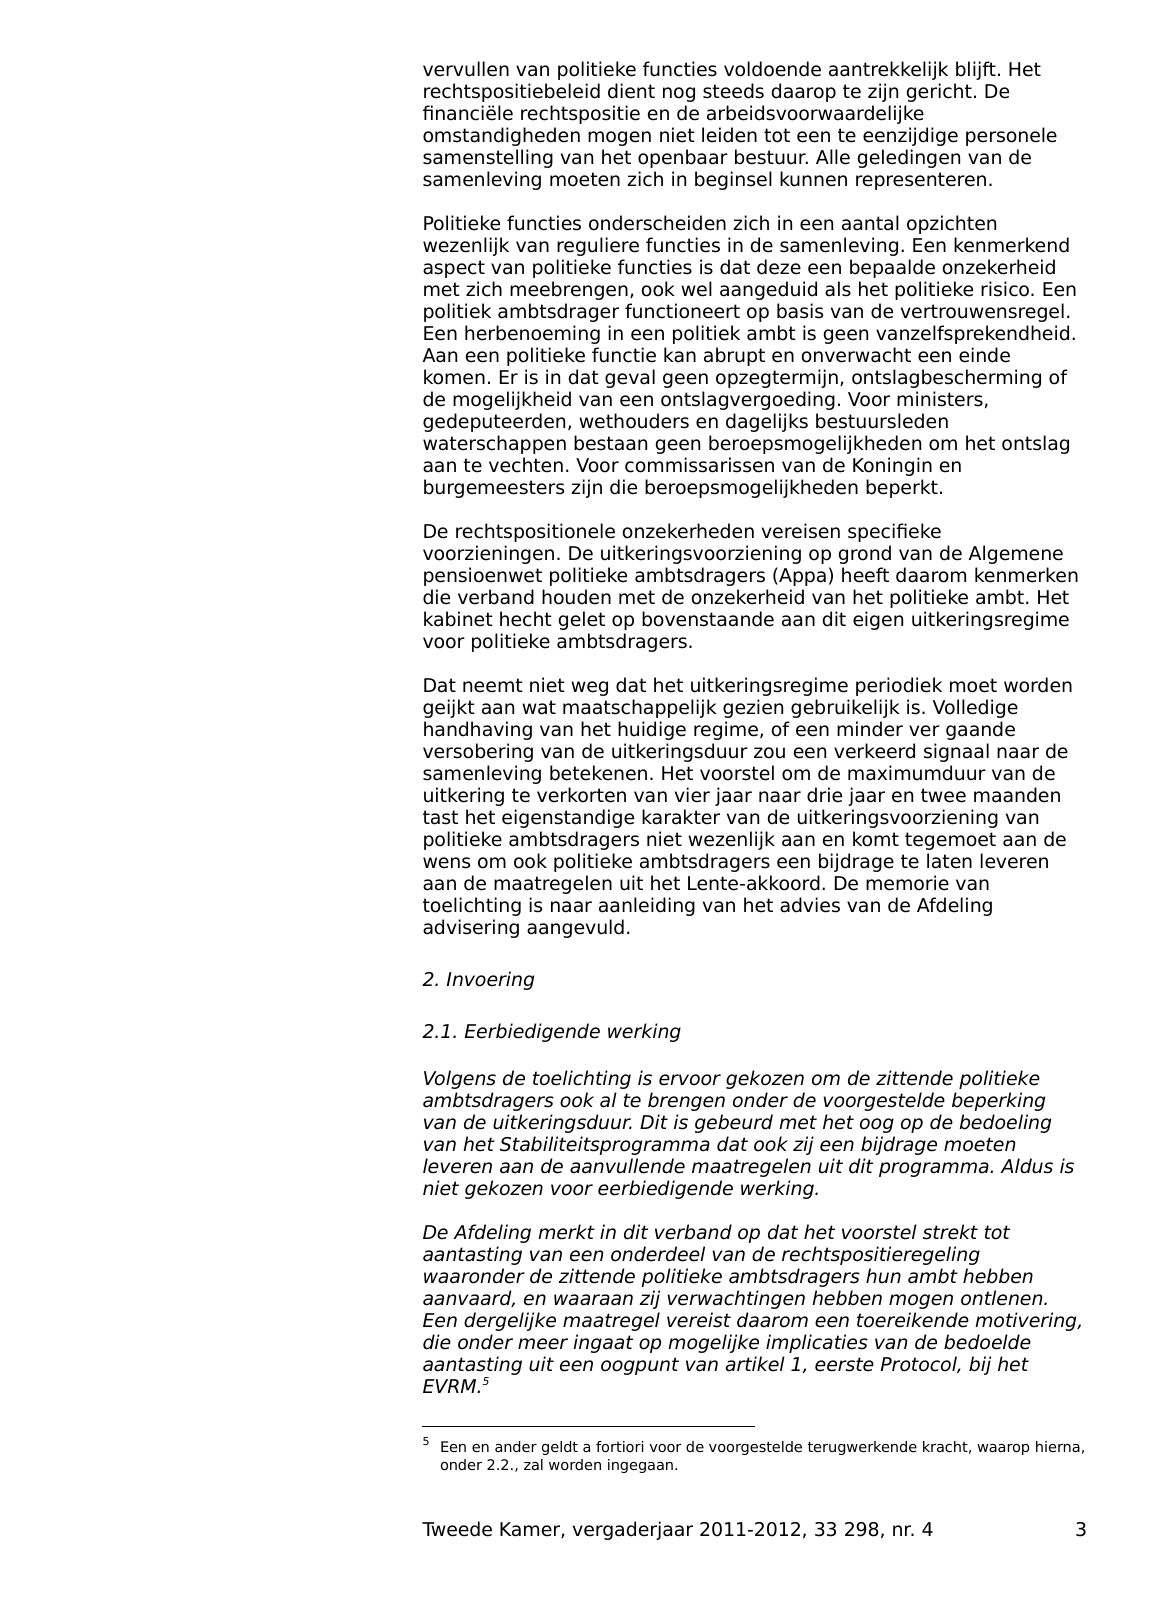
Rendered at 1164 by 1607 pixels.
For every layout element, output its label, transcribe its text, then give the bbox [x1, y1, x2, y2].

subtitle 2.1. Eerbiedigende werking [422, 1021, 1087, 1043]
text Dat neemt niet weg dat het uitkeringsregime periodiek moet worden geijkt aan wat maatschappelijk gezien gebruikelijk is. Volledige handhaving van het huidige regime, of een minder ver gaande versobering van de uitkeringsduur zou een verkeerd signaal naar de samenleving betekenen. Het voorstel om de maximumduur van de uitkering te verkorten van vier jaar naar drie jaar en twee maanden tast het eigenstandige karakter van de uitkeringsvoorziening van politieke ambtsdragers niet wezenlijk aan en komt tegemoet aan de wens om ook politieke ambtsdragers een bijdrage te laten leveren aan de maatregelen uit het Lente-akkoord. De memorie van toelichting is naar aanleiding van het advies van de Afdeling advisering aangevuld. [422, 675, 1087, 939]
text De Afdeling merkt in dit verband op dat het voorstel strekt tot aantasting van een onderdeel van de rechtspositieregeling waaronder de zittende politieke ambtsdragers hun ambt hebben aanvaard, en waaraan zij verwachtingen hebben mogen ontlenen. Een dergelijke maatregel vereist daarom een toereikende motivering, die onder meer ingaat op mogelijke implicaties van de bedoelde aantasting uit een oogpunt van artikel 1, eerste Protocol, bij het EVRM. [422, 1222, 1087, 1398]
text vervullen van politieke functies voldoende aantrekkelijk blijft. Het rechtspositiebeleid dient nog steeds daarop te zijn gericht. De financiële rechtspositie en de arbeidsvoorwaardelijke omstandigheden mogen niet leiden tot een te eenzijdige personele samenstelling van het openbaar bestuur. Alle geledingen van de samenleving moeten zich in beginsel kunnen representeren. [422, 59, 1087, 191]
text Een en ander geldt a fortiori voor de voorgestelde terugwerkende kracht, waarop hierna, onder 2.2., zal worden ingegaan. [422, 1435, 1087, 1474]
text Politieke functies onderscheiden zich in een aantal opzichten wezenlijk van reguliere functies in de samenleving. Een kenmerkend aspect van politieke functies is dat deze een bepaalde onzekerheid met zich meebrengen, ook wel aangeduid als het politieke risico. Een politiek ambtsdrager functioneert op basis van de vertrouwensregel. Een herbenoeming in een politiek ambt is geen vanzelfsprekendheid. Aan een politieke functie kan abrupt en onverwacht een einde komen. Er is in dat geval geen opzegtermijn, ontslagbescherming of de mogelijkheid van een ontslagvergoeding. Voor ministers, gedeputeerden, wethouders en dagelijks bestuursleden waterschappen bestaan geen beroepsmogelijkheden om het ontslag aan te vechten. Voor commissarissen van de Koningin en burgemeesters zijn die beroepsmogelijkheden beperkt. [422, 213, 1087, 499]
text Volgens de toelichting is ervoor gekozen om de zittende politieke ambtsdragers ook al te brengen onder de voorgestelde beperking van de uitkeringsduur. Dit is gebeurd met het oog op de bedoeling van het Stabiliteitsprogramma dat ook zij een bijdrage moeten leveren aan de aanvullende maatregelen uit dit programma. Aldus is niet gekozen voor eerbiedigende werking. [422, 1068, 1087, 1200]
text De rechtspositionele onzekerheden vereisen specifieke voorzieningen. De uitkeringsvoorziening op grond van de Algemene pensioenwet politieke ambtsdragers (Appa) heeft daarom kenmerken die verband houden met de onzekerheid van het politieke ambt. Het kabinet hecht gelet op bovenstaande aan dit eigen uitkeringsregime voor politieke ambtsdragers. [422, 521, 1087, 653]
subtitle 2. Invoering [422, 969, 1087, 991]
